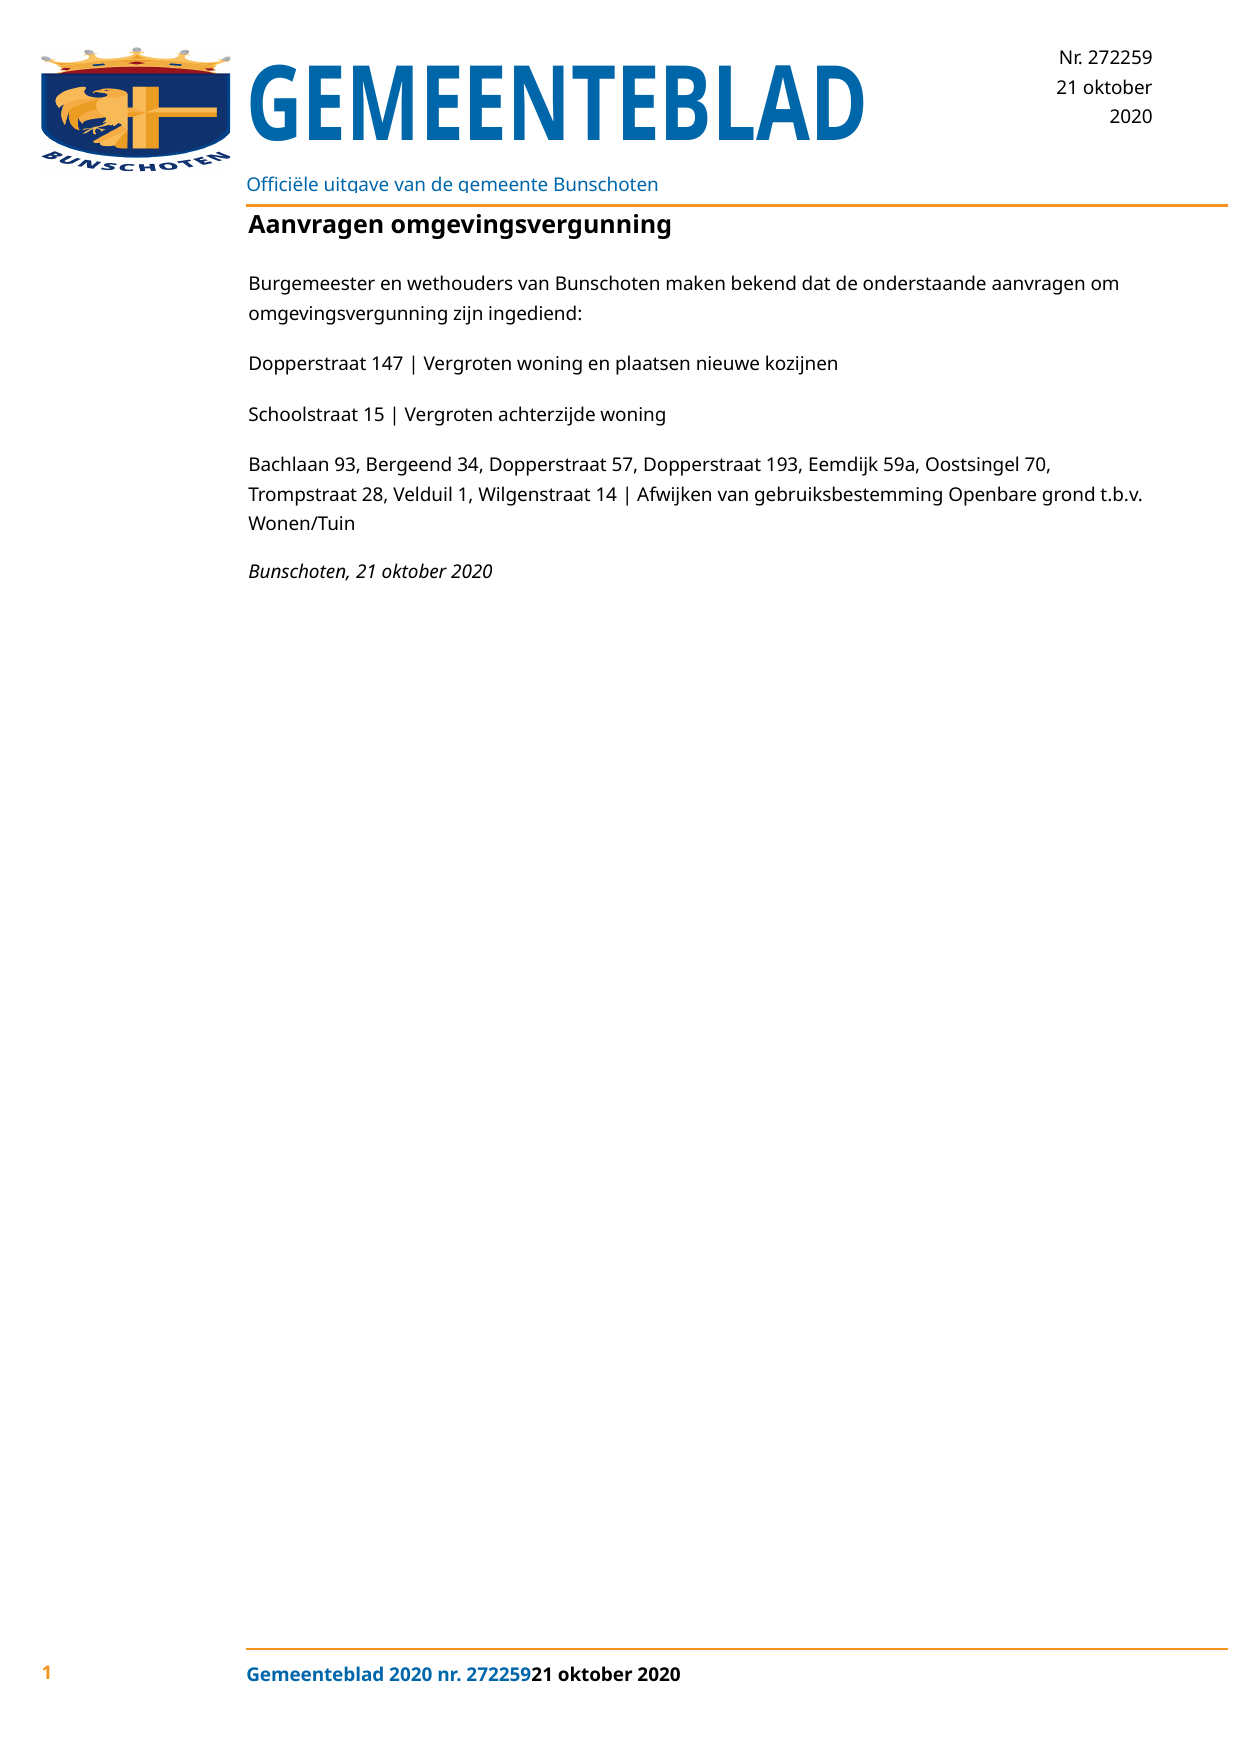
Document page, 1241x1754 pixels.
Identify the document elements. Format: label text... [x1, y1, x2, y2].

text Dopperstraat 147 | Vergroten woning en plaatsen nieuwe kozijnen [248, 350, 1152, 376]
text Bachlaan 93, Bergeend 34, Dopperstraat 57, Dopperstraat 193, Eemdijk 59a, Oostsingel 70, Trompstraat 28, Velduil 1, Wilgenstraat 14 | Afwijken van gebruiksbestemming Openbare grond t.b.v. Wonen/Tuin [248, 451, 1152, 536]
text Aanvragen omgevingsvergunning [248, 207, 1152, 241]
picture [41, 47, 231, 172]
text Burgemeester en wethouders van Bunschoten maken bekend dat de onderstaande aanvragen om omgevingsvergunning zijn ingediend: [248, 270, 1152, 326]
text Bunschoten, 21 oktober 2020 [248, 558, 1152, 584]
text Schoolstraat 15 | Vergroten achterzijde woning [248, 401, 1152, 426]
